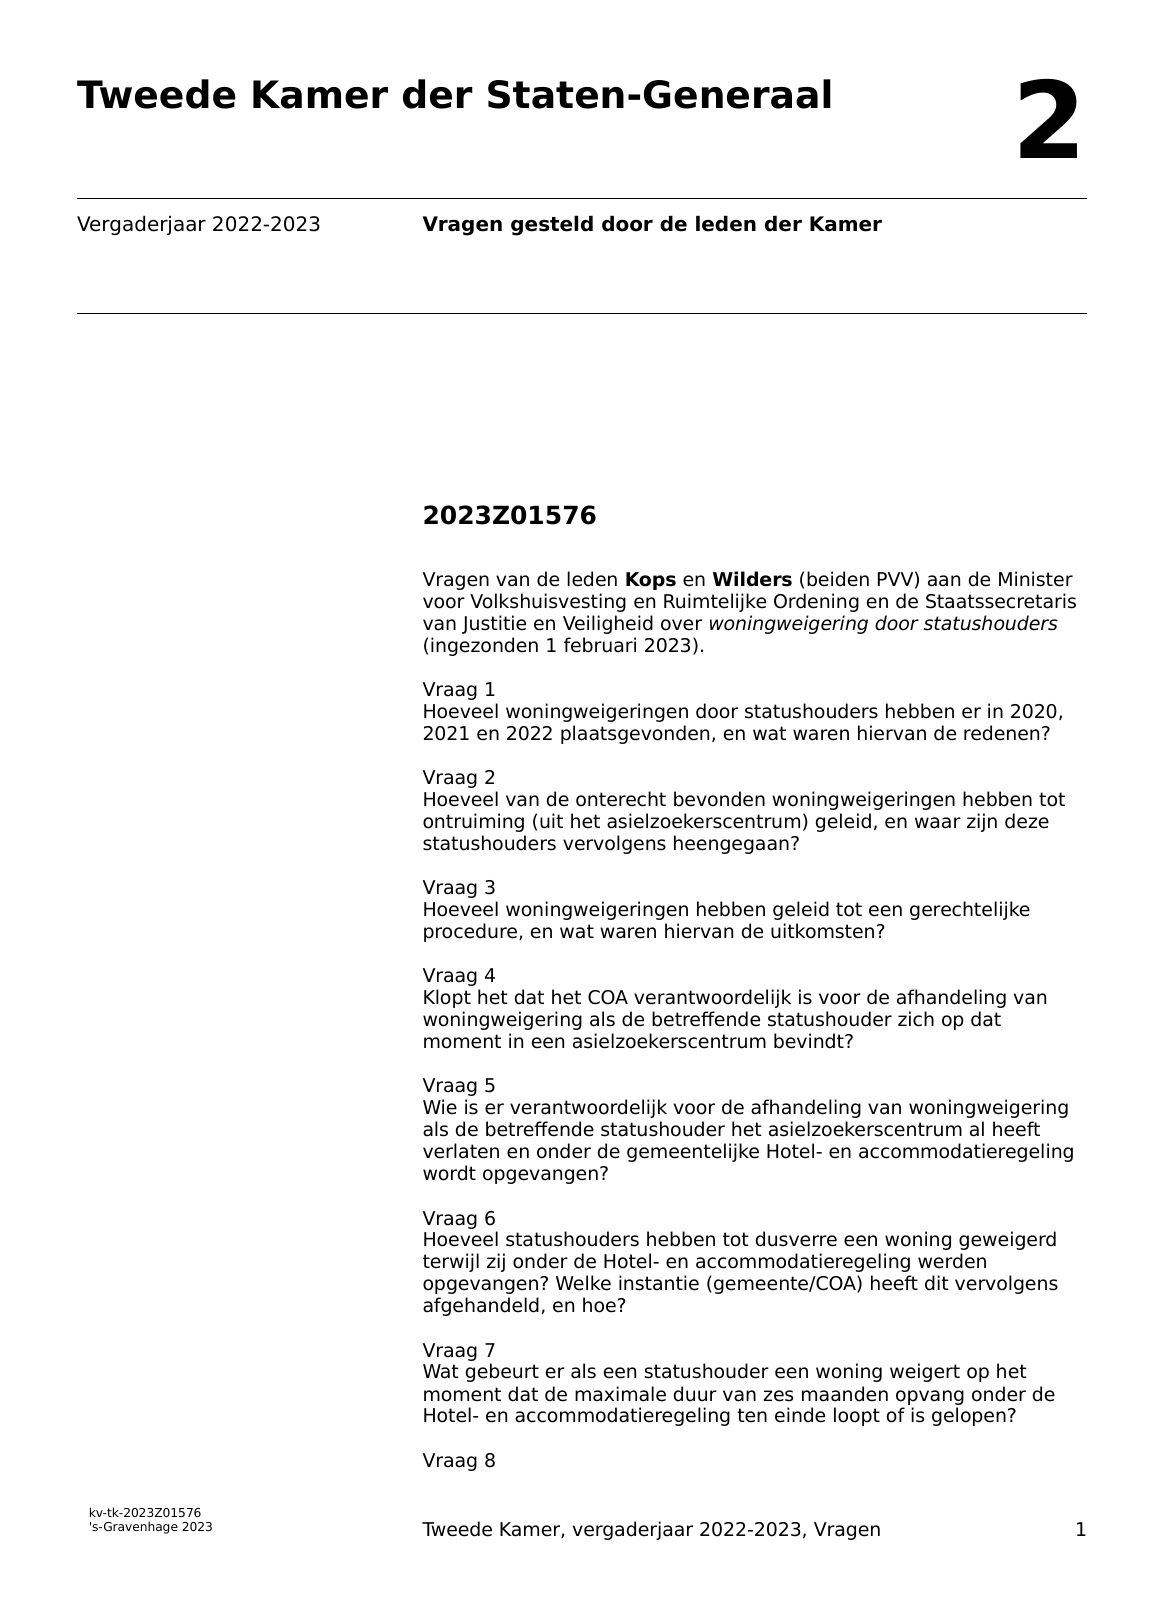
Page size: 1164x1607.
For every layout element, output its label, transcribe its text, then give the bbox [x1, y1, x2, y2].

text Klopt het dat het COA verantwoordelijk is voor de afhandeling van woningweigering als de betreffende statushouder zich op dat moment in een asielzoekerscentrum bevindt? [422, 987, 1087, 1053]
text Wie is er verantwoordelijk voor de afhandeling van woningweigering als de betreffende statushouder het asielzoekerscentrum al heeft verlaten en onder de gemeentelijke Hotel- en accommodatieregeling wordt opgevangen? [422, 1097, 1087, 1185]
table_header Tweede Kamer der Staten-Generaal [77, 59, 886, 198]
text Hoeveel van de onterecht bevonden woningweigeringen hebben tot ontruiming (uit het asielzoekerscentrum) geleid, en waar zijn deze statushouders vervolgens heengegaan? [422, 789, 1087, 855]
table_cell Vergaderjaar 2022-2023 [77, 199, 422, 313]
text Vraag 2 [422, 767, 1087, 789]
text Vraag 7 [422, 1339, 1087, 1361]
text Vraag 6 [422, 1207, 1087, 1229]
text Vraag 8 [422, 1449, 1087, 1472]
text Hoeveel woningweigeringen door statushouders hebben er in 2020, 2021 en 2022 plaatsgevonden, en wat waren hiervan de redenen? [422, 701, 1087, 745]
text 2023Z01576 [422, 501, 1087, 531]
text Vragen van de leden Kops en Wilders (beiden PVV) aan de Minister voor Volkshuisvesting en Ruimtelijke Ordening en de Staatssecretaris van Justitie en Veiligheid over woningweigering door statushouders (ingezonden 1 februari 2023). [422, 569, 1087, 657]
text Vraag 3 [422, 877, 1087, 899]
text Vraag 5 [422, 1075, 1087, 1097]
text Vraag 4 [422, 965, 1087, 987]
text 's-Gravenhage 2023 [88, 1520, 323, 1534]
text Vraag 1 [422, 679, 1087, 701]
text Hoeveel woningweigeringen hebben geleid tot een gerechtelijke procedure, en wat waren hiervan de uitkomsten? [422, 899, 1087, 943]
table_header 2 [886, 59, 1087, 198]
text Hoeveel statushouders hebben tot dusverre een woning geweigerd terwijl zij onder de Hotel- en accommodatieregeling werden opgevangen? Welke instantie (gemeente/COA) heeft dit vervolgens afgehandeld, en hoe? [422, 1229, 1087, 1317]
text kv-tk-2023Z01576 [88, 1506, 323, 1520]
text Wat gebeurt er als een statushouder een woning weigert op het moment dat de maximale duur van zes maanden opvang onder de Hotel- en accommodatieregeling ten einde loopt of is gelopen? [422, 1361, 1087, 1427]
table_cell Vragen gesteld door de leden der Kamer [422, 199, 1087, 313]
